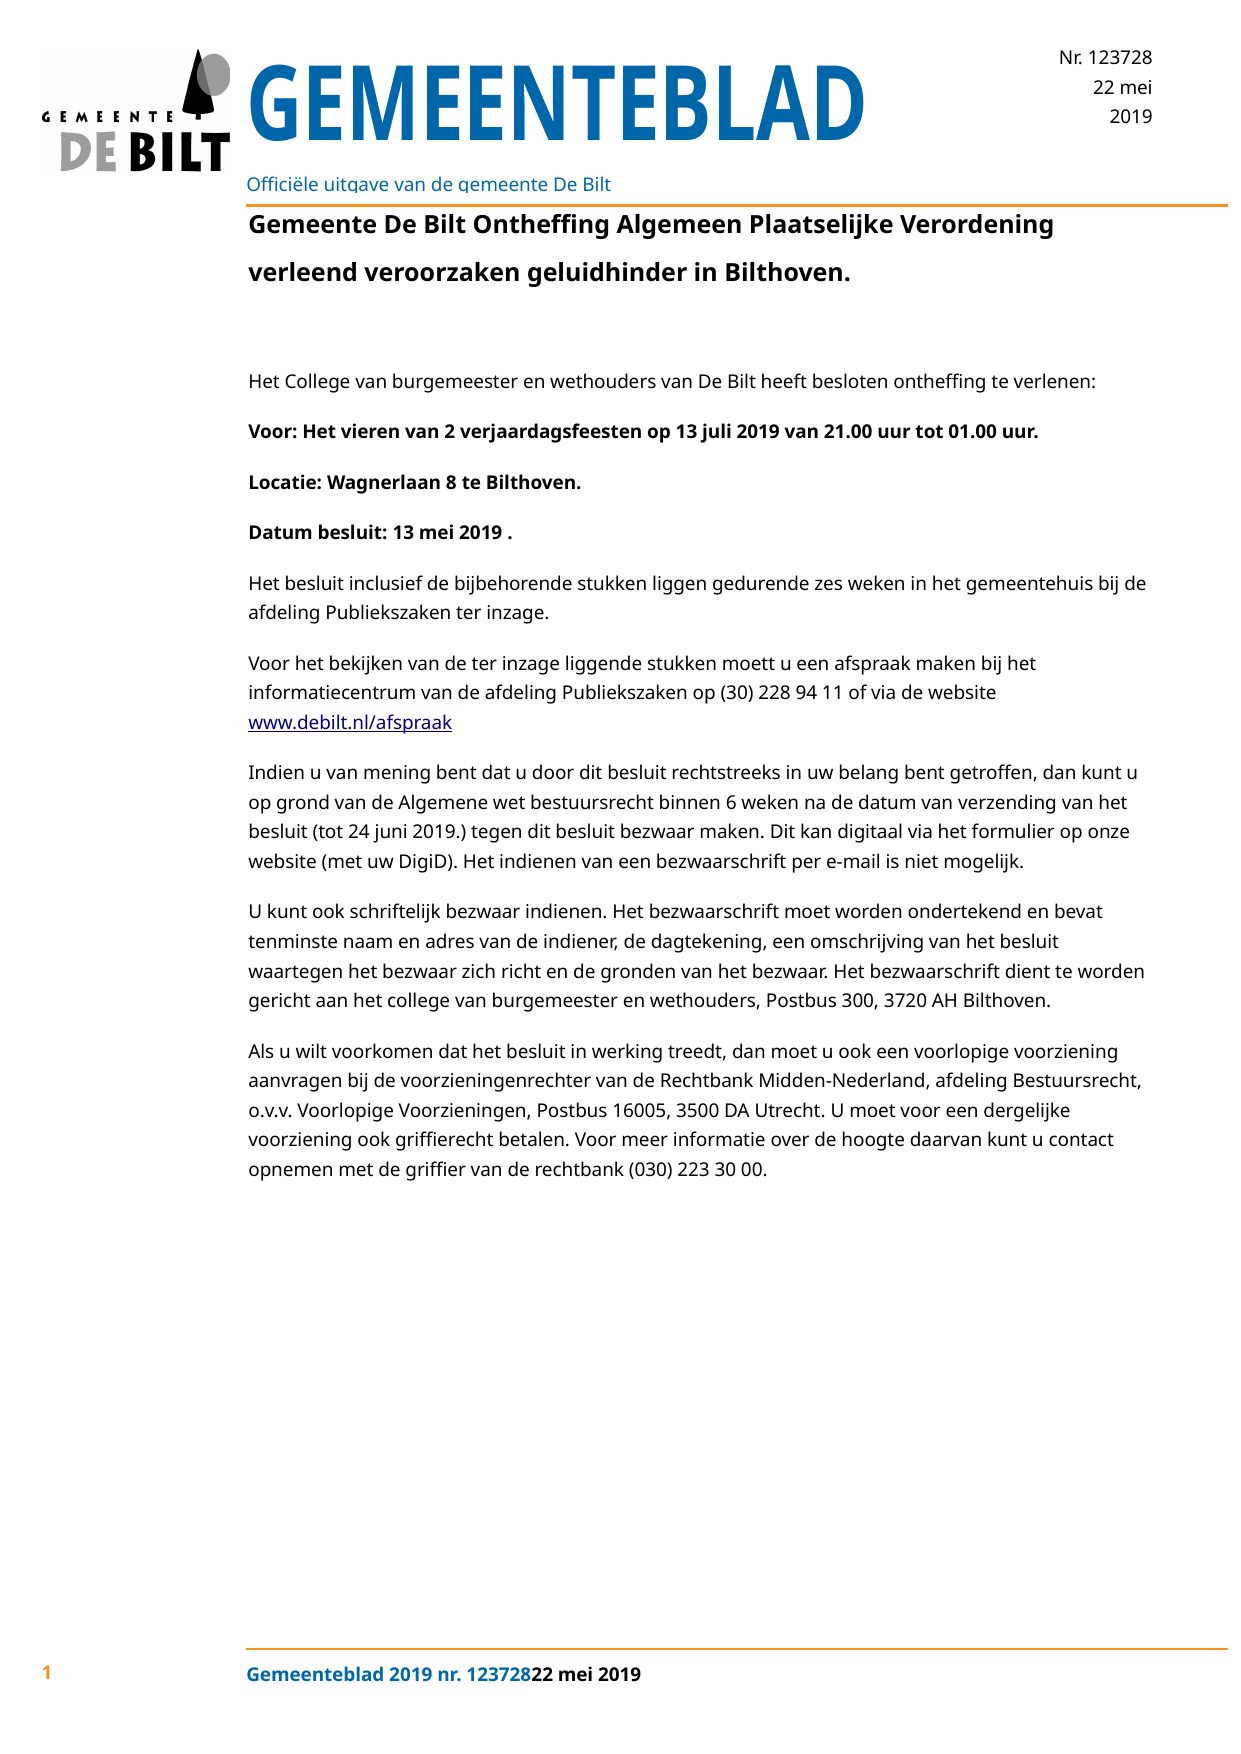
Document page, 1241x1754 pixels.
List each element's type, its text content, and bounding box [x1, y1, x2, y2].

text U kunt ook schriftelijk bezwaar indienen. Het bezwaarschrift moet worden ondertekend en bevat tenminste naam en adres van de indiener, de dagtekening, een omschrijving van het besluit waartegen het bezwaar zich richt en de gronden van het bezwaar. Het bezwaarschrift dient te worden gericht aan het college van burgemeester en wethouders, Postbus 300, 3720 AH Bilthoven. [248, 899, 1152, 1013]
text Datum besluit: 13 mei 2019 . [248, 519, 1152, 545]
text Het College van burgemeester en wethouders van De Bilt heeft besloten ontheffing te verlenen: [248, 368, 1152, 394]
text Als u wilt voorkomen dat het besluit in werking treedt, dan moet u ook een voorlopige voorziening aanvragen bij de voorzieningenrechter van de Rechtbank Midden-Nederland, afdeling Bestuursrecht, o.v.v. Voorlopige Voorzieningen, Postbus 16005, 3500 DA Utrecht. U moet voor een dergelijke voorziening ook griffierecht betalen. Voor meer informatie over de hoogte daarvan kunt u contact opnemen met de griffier van de rechtbank (030) 223 30 00. [248, 1038, 1152, 1182]
text Voor: Het vieren van 2 verjaardagsfeesten op 13 juli 2019 van 21.00 uur tot 01.00 uur. [248, 419, 1152, 444]
text Locatie: Wagnerlaan 8 te Bilthoven. [248, 469, 1152, 495]
text Gemeente De Bilt Ontheffing Algemeen Plaatselijke Verordening verleend veroorzaken geluidhinder in Bilthoven. [248, 207, 1152, 288]
picture [41, 47, 231, 172]
text Het besluit inclusief de bijbehorende stukken liggen gedurende zes weken in het gemeentehuis bij de afdeling Publiekszaken ter inzage. [248, 570, 1152, 625]
text Voor het bekijken van de ter inzage liggende stukken moett u een afspraak maken bij het informatiecentrum van de afdeling Publiekszaken op (30) 228 94 11 of via de website www.debilt.nl/afspraak [248, 650, 1152, 735]
text Indien u van mening bent dat u door dit besluit rechtstreeks in uw belang bent getroffen, dan kunt u op grond van de Algemene wet bestuursrecht binnen 6 weken na de datum van verzending van het besluit (tot 24 juni 2019.) tegen dit besluit bezwaar maken. Dit kan digitaal via het formulier op onze website (met uw DigiD). Het indienen van een bezwaarschrift per e-mail is niet mogelijk. [248, 759, 1152, 874]
